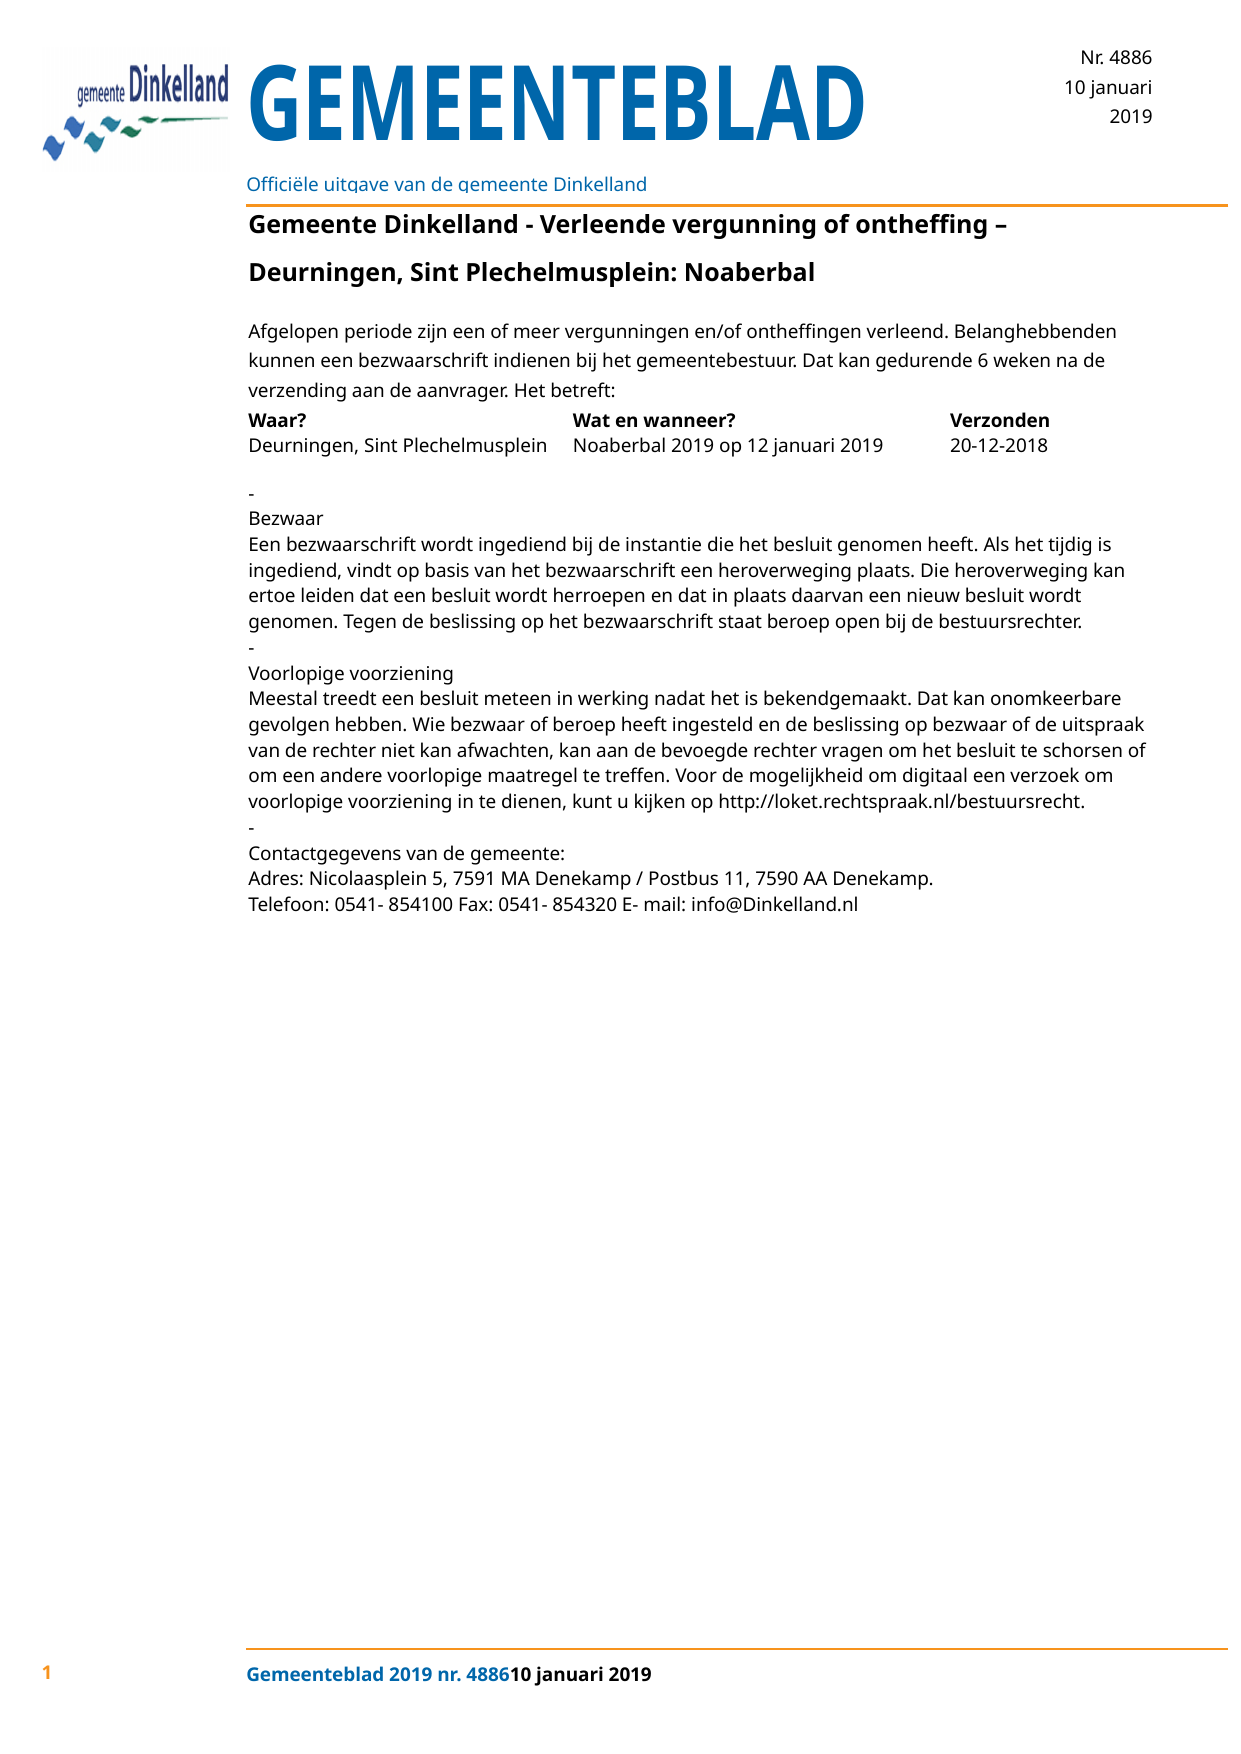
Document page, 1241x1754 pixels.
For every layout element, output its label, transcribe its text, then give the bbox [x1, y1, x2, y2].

text Voorlopige voorziening [248, 660, 1152, 686]
text Meestal treedt een besluit meteen in werking nadat het is bekendgemaakt. Dat kan onomkeerbare gevolgen hebben. Wie bezwaar of beroep heeft ingesteld en de beslissing op bezwaar of de uitspraak van de rechter niet kan afwachten, kan aan de bevoegde rechter vragen om het besluit te schorsen of om een andere voorlopige maatregel te treffen. Voor de mogelijkheid om digitaal een verzoek om voorlopige voorziening in te dienen, kunt u kijken op http://loket.rechtspraak.nl/bestuursrecht. [248, 686, 1152, 814]
table_cell 20-12-2018 [950, 433, 1152, 458]
table_cell Deurningen, Sint Plechelmusplein [248, 433, 573, 458]
text Een bezwaarschrift wordt ingediend bij de instantie die het besluit genomen heeft. Als het tijdig is ingediend, vindt op basis van het bezwaarschrift een heroverweging plaats. Die heroverweging kan ertoe leiden dat een besluit wordt herroepen en dat in plaats daarvan een nieuw besluit wordt genomen. Tegen de beslissing op het bezwaarschrift staat beroep open bij de bestuursrechter. [248, 531, 1152, 634]
table_header Waar? [248, 407, 573, 432]
text - [248, 634, 1152, 660]
text Adres: Nicolaasplein 5, 7591 MA Denekamp / Postbus 11, 7590 AA Denekamp. [248, 866, 1152, 891]
text - [248, 480, 1152, 505]
text Gemeente Dinkelland - Verleende vergunning of ontheffing – Deurningen, Sint Plechelmusplein: Noaberbal [248, 207, 1152, 288]
picture [41, 47, 231, 172]
text Bezwaar [248, 505, 1152, 531]
text - [248, 814, 1152, 840]
table_cell Noaberbal 2019 op 12 januari 2019 [573, 433, 950, 458]
text Contactgegevens van de gemeente: [248, 840, 1152, 866]
table_header Wat en wanneer? [573, 407, 950, 432]
table_header Verzonden [950, 407, 1152, 432]
text Telefoon: 0541- 854100 Fax: 0541- 854320 E- mail: info@Dinkelland.nl [248, 891, 1152, 917]
text Afgelopen periode zijn een of meer vergunningen en/of ontheffingen verleend. Belanghebbenden kunnen een bezwaarschrift indienen bij het gemeentebestuur. Dat kan gedurende 6 weken na de verzending aan de aanvrager. Het betreft: [248, 318, 1152, 403]
